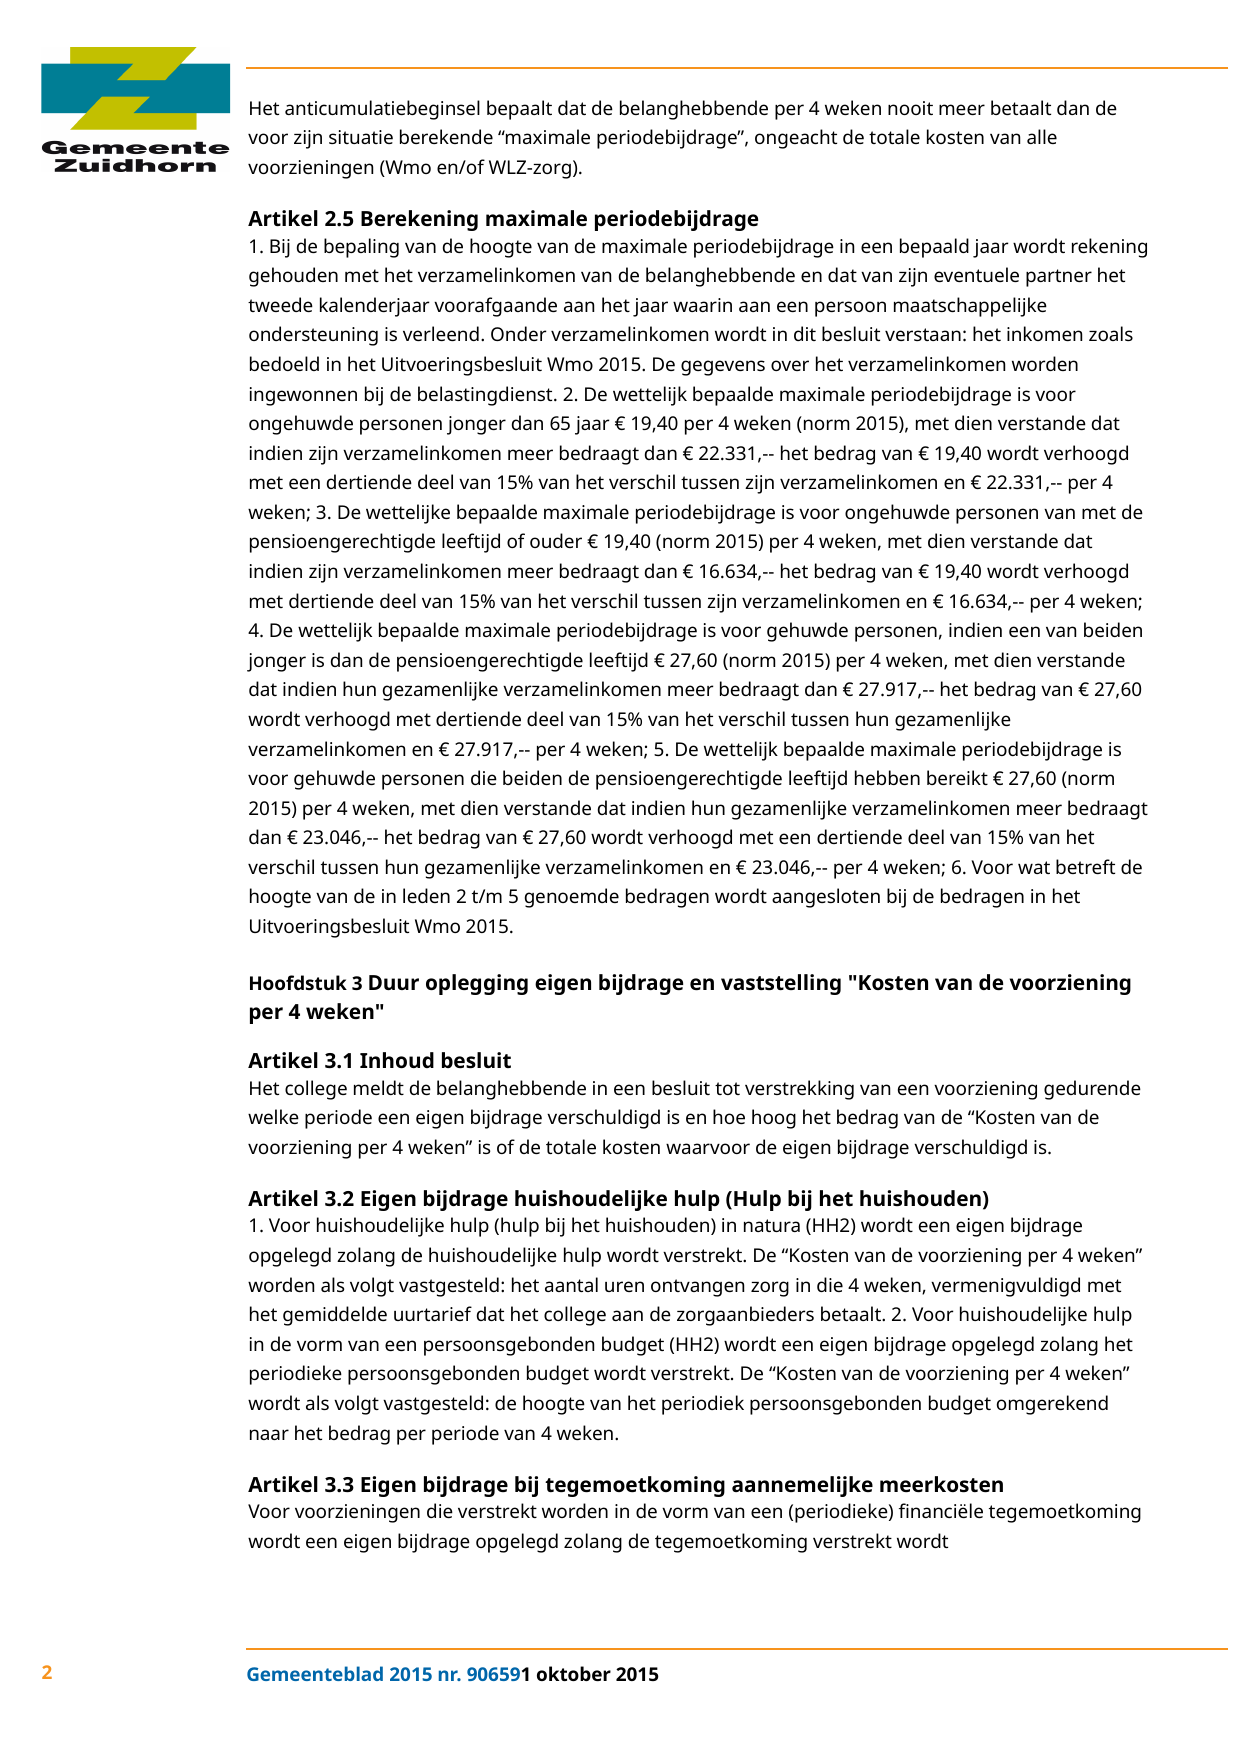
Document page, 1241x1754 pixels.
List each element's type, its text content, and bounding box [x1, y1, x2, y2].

text 1. Bij de bepaling van de hoogte van de maximale periodebijdrage in een bepaald jaar wordt rekening gehouden met het verzamelinkomen van de belanghebbende en dat van zijn eventuele partner het tweede kalenderjaar voorafgaande aan het jaar waarin aan een persoon maatschappelijke ondersteuning is verleend. Onder verzamelinkomen wordt in dit besluit verstaan: het inkomen zoals bedoeld in het Uitvoeringsbesluit Wmo 2015. De gegevens over het verzamelinkomen worden ingewonnen bij de belastingdienst. 2. De wettelijk bepaalde maximale periodebijdrage is voor ongehuwde personen jonger dan 65 jaar € 19,40 per 4 weken (norm 2015), met dien verstande dat indien zijn verzamelinkomen meer bedraagt dan € 22.331,-- het bedrag van € 19,40 wordt verhoogd met een dertiende deel van 15% van het verschil tussen zijn verzamelinkomen en € 22.331,-- per 4 weken; 3. De wettelijke bepaalde maximale periodebijdrage is voor ongehuwde personen van met de pensioengerechtigde leeftijd of ouder € 19,40 (norm 2015) per 4 weken, met dien verstande dat indien zijn verzamelinkomen meer bedraagt dan € 16.634,-- het bedrag van € 19,40 wordt verhoogd met dertiende deel van 15% van het verschil tussen zijn verzamelinkomen en € 16.634,-- per 4 weken; 4. De wettelijk bepaalde maximale periodebijdrage is voor gehuwde personen, indien een van beiden jonger is dan de pensioengerechtigde leeftijd € 27,60 (norm 2015) per 4 weken, met dien verstande dat indien hun gezamenlijke verzamelinkomen meer bedraagt dan € 27.917,-- het bedrag van € 27,60 wordt verhoogd met dertiende deel van 15% van het verschil tussen hun gezamenlijke verzamelinkomen en € 27.917,-- per 4 weken; 5. De wettelijk bepaalde maximale periodebijdrage is voor gehuwde personen die beiden de pensioengerechtigde leeftijd hebben bereikt € 27,60 (norm 2015) per 4 weken, met dien verstande dat indien hun gezamenlijke verzamelinkomen meer bedraagt dan € 23.046,-- het bedrag van € 27,60 wordt verhoogd met een dertiende deel van 15% van het verschil tussen hun gezamenlijke verzamelinkomen en € 23.046,-- per 4 weken; 6. Voor wat betreft de hoogte van de in leden 2 t/m 5 genoemde bedragen wordt aangesloten bij de bedragen in het Uitvoeringsbesluit Wmo 2015. [248, 233, 1152, 939]
text Hoofdstuk 3 Duur oplegging eigen bijdrage en vaststelling "Kosten van de voorziening per 4 weken" [248, 968, 1152, 1025]
text Artikel 3.3 Eigen bijdrage bij tegemoetkoming aannemelijke meerkosten [248, 1470, 1152, 1499]
text 1. Voor huishoudelijke hulp (hulp bij het huishouden) in natura (HH2) wordt een eigen bijdrage opgelegd zolang de huishoudelijke hulp wordt verstrekt. De “Kosten van de voorziening per 4 weken” worden als volgt vastgesteld: het aantal uren ontvangen zorg in die 4 weken, vermenigvuldigd met het gemiddelde uurtarief dat het college aan de zorgaanbieders betaalt. 2. Voor huishoudelijke hulp in de vorm van een persoonsgebonden budget (HH2) wordt een eigen bijdrage opgelegd zolang het periodieke persoonsgebonden budget wordt verstrekt. De “Kosten van de voorziening per 4 weken” wordt als volgt vastgesteld: de hoogte van het periodiek persoonsgebonden budget omgerekend naar het bedrag per periode van 4 weken. [248, 1213, 1152, 1446]
text Het anticumulatiebeginsel bepaalt dat de belanghebbende per 4 weken nooit meer betaalt dan de voor zijn situatie berekende “maximale periodebijdrage”, ongeacht de totale kosten van alle voorzieningen (Wmo en/of WLZ-zorg). [248, 95, 1152, 180]
text Artikel 3.2 Eigen bijdrage huishoudelijke hulp (Hulp bij het huishouden) [248, 1184, 1152, 1213]
picture [41, 47, 231, 172]
text Voor voorzieningen die verstrekt worden in de vorm van een (periodieke) financiële tegemoetkoming wordt een eigen bijdrage opgelegd zolang de tegemoetkoming verstrekt wordt [248, 1499, 1152, 1554]
text Artikel 3.1 Inhoud besluit [248, 1046, 1152, 1075]
text Artikel 2.5 Berekening maximale periodebijdrage [248, 204, 1152, 233]
text Het college meldt de belanghebbende in een besluit tot verstrekking van een voorziening gedurende welke periode een eigen bijdrage verschuldigd is en hoe hoog het bedrag van de “Kosten van de voorziening per 4 weken” is of de totale kosten waarvoor de eigen bijdrage verschuldigd is. [248, 1075, 1152, 1159]
